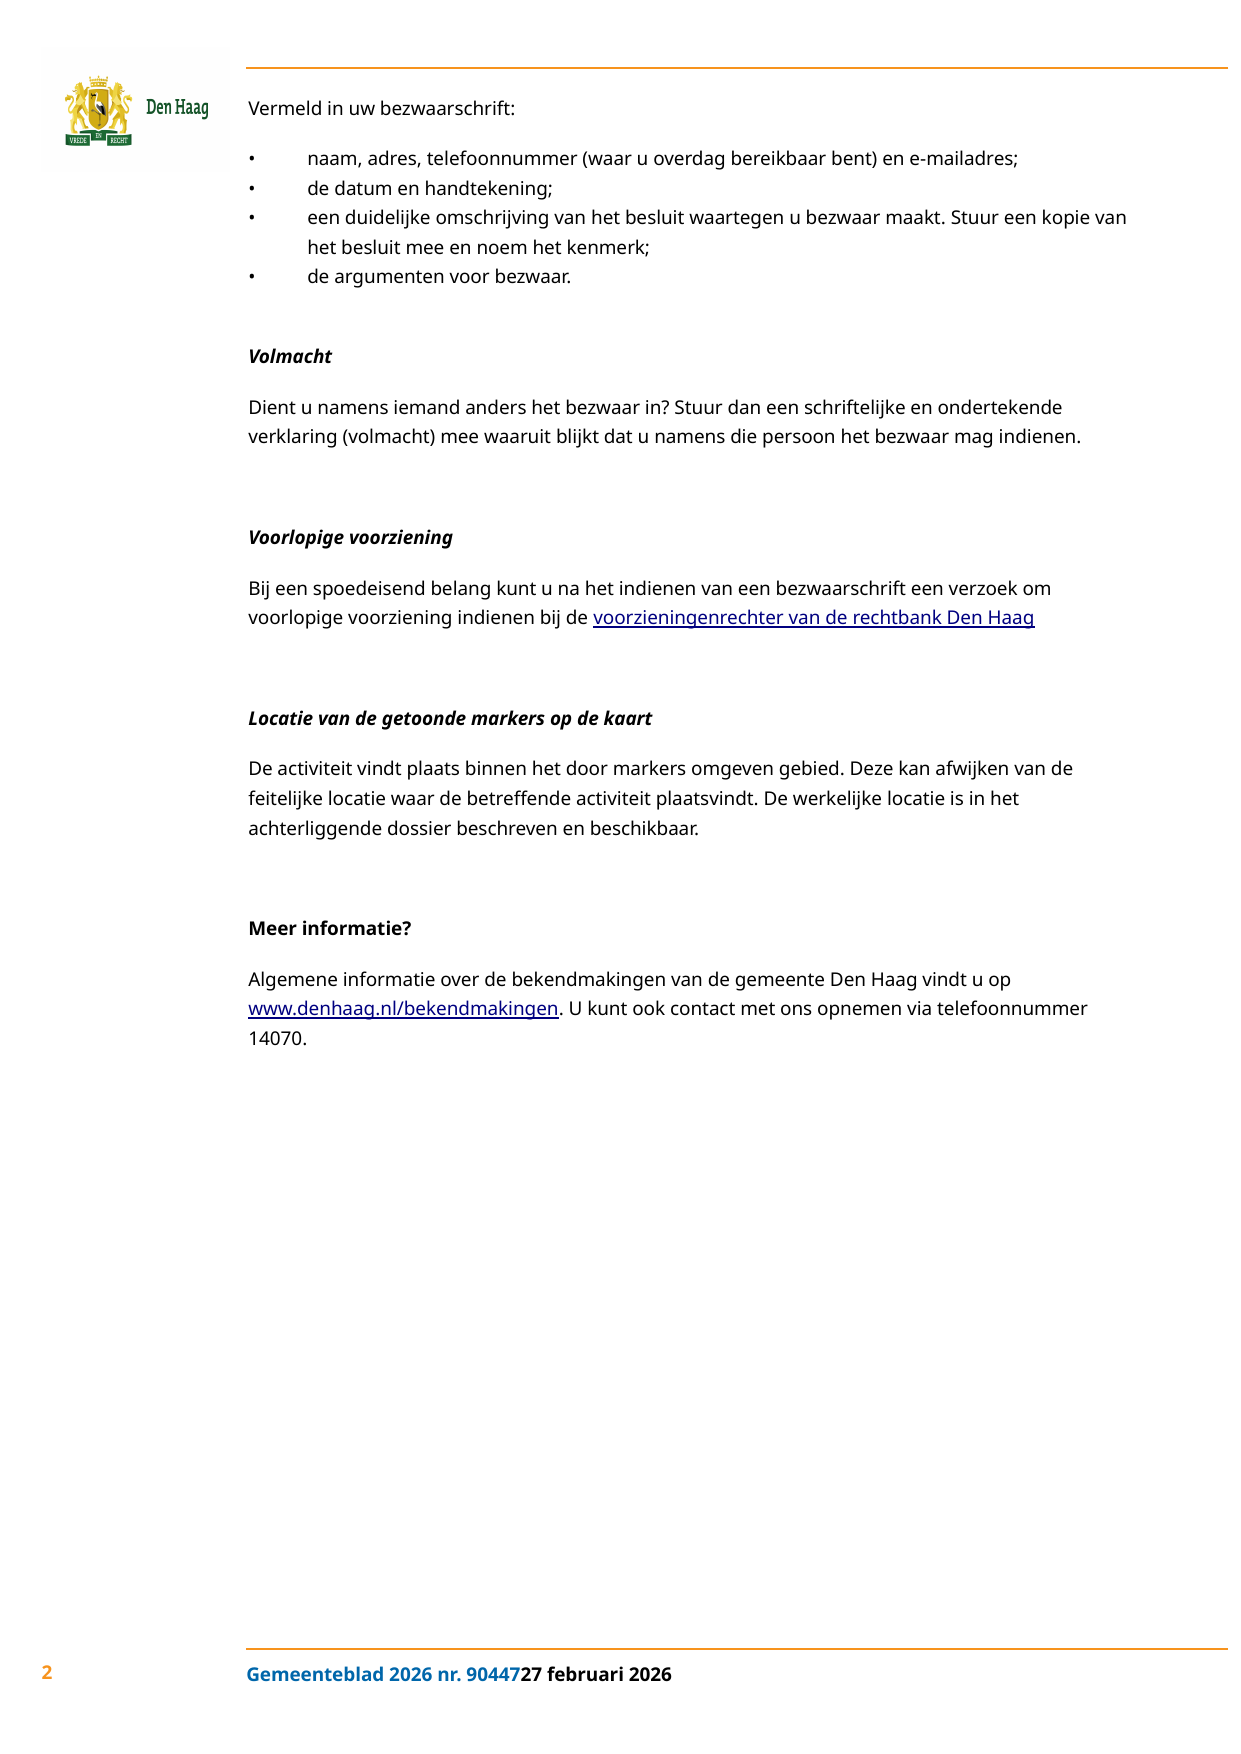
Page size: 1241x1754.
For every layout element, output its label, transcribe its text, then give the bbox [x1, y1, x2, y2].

text Locatie van de getoonde markers op de kaart [248, 705, 1152, 731]
picture [41, 47, 231, 172]
list de argumenten voor bezwaar. [248, 263, 1152, 289]
text Volmacht [248, 343, 1152, 369]
list de datum en handtekening; [248, 175, 1152, 201]
text Meer informatie? [248, 916, 1152, 941]
text Algemene informatie over de bekendmakingen van de gemeente Den Haag vindt u op www.denhaag.nl/bekendmakingen. U kunt ook contact met ons opnemen via telefoonnummer 14070. [248, 966, 1152, 1051]
list naam, adres, telefoonnummer (waar u overdag bereikbaar bent) en e-mailadres; [248, 145, 1152, 171]
text De activiteit vindt plaats binnen het door markers omgeven gebied. Deze kan afwijken van de feitelijke locatie waar de betreffende activiteit plaatsvindt. De werkelijke locatie is in het achterliggende dossier beschreven en beschikbaar. [248, 756, 1152, 841]
text Bij een spoedeisend belang kunt u na het indienen van een bezwaarschrift een verzoek om voorlopige voorziening indienen bij de voorzieningenrechter van de rechtbank Den Haag [248, 575, 1152, 630]
text Vermeld in uw bezwaarschrift: [248, 95, 1152, 121]
list een duidelijke omschrijving van het besluit waartegen u bezwaar maakt. Stuur een kopie van het besluit mee en noem het kenmerk; [248, 204, 1152, 260]
text Dient u namens iemand anders het bezwaar in? Stuur dan een schriftelijke en ondertekende verklaring (volmacht) mee waaruit blijkt dat u namens die persoon het bezwaar mag indienen. [248, 394, 1152, 449]
text Voorlopige voorziening [248, 524, 1152, 550]
